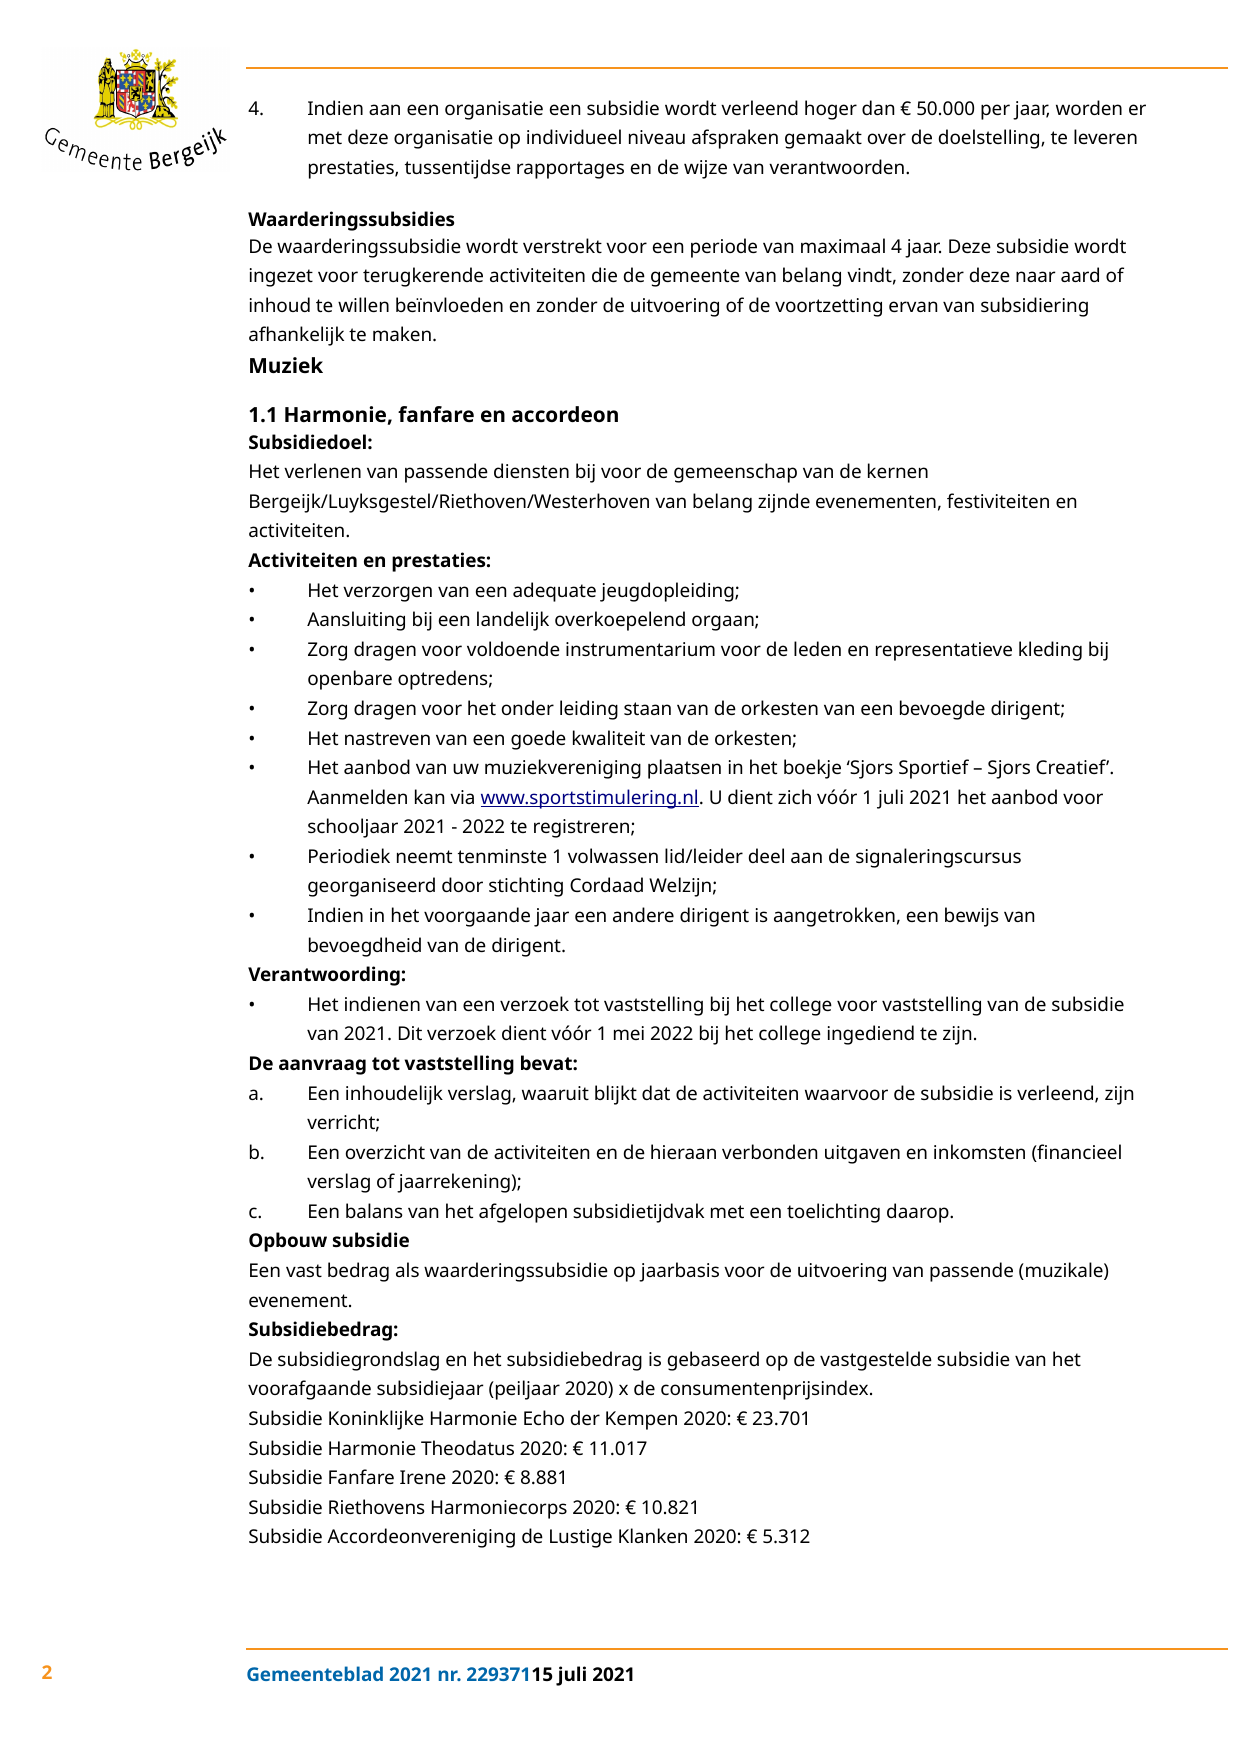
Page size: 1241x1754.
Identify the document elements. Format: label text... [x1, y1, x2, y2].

list Indien aan een organisatie een subsidie wordt verleend hoger dan € 50.000 per jaar, worden er met deze organisatie op individueel niveau afspraken gemaakt over de doelstelling, te leveren prestaties, tussentijdse rapportages en de wijze van verantwoorden. [248, 95, 1152, 180]
list Het verzorgen van een adequate jeugdopleiding; [248, 577, 1152, 602]
text Subsidie Accordeonvereniging de Lustige Klanken 2020: € 5.312 [248, 1523, 1152, 1549]
text Opbouw subsidie [248, 1228, 1152, 1253]
list Een inhoudelijk verslag, waaruit blijkt dat de activiteiten waarvoor de subsidie is verleend, zijn verricht; [248, 1080, 1152, 1135]
text Subsidie Fanfare Irene 2020: € 8.881 [248, 1464, 1152, 1490]
list Het indienen van een verzoek tot vaststelling bij het college voor vaststelling van de subsidie van 2021. Dit verzoek dient vóór 1 mei 2022 bij het college ingediend te zijn. [248, 991, 1152, 1046]
text Een vast bedrag als waarderingssubsidie op jaarbasis voor de uitvoering van passende (muzikale) evenement. [248, 1257, 1152, 1312]
text 1.1 Harmonie, fanfare en accordeon [248, 400, 1152, 429]
list Een balans van het afgelopen subsidietijdvak met een toelichting daarop. [248, 1198, 1152, 1224]
list Het aanbod van uw muziekvereniging plaatsen in het boekje ‘Sjors Sportief – Sjors Creatief’. Aanmelden kan via www.sportstimulering.nl. U dient zich vóór 1 juli 2021 het aanbod voor schooljaar 2021 - 2022 te registreren; [248, 754, 1152, 839]
list Zorg dragen voor voldoende instrumentarium voor de leden en representatieve kleding bij openbare optredens; [248, 636, 1152, 691]
text De waarderingssubsidie wordt verstrekt voor een periode van maximaal 4 jaar. Deze subsidie wordt ingezet voor terugkerende activiteiten die de gemeente van belang vindt, zonder deze naar aard of inhoud te willen beïnvloeden en zonder de uitvoering of de voortzetting ervan van subsidiering afhankelijk te maken. [248, 233, 1152, 347]
list Aansluiting bij een landelijk overkoepelend orgaan; [248, 606, 1152, 632]
text Verantwoording: [248, 961, 1152, 987]
text De subsidiegrondslag en het subsidiebedrag is gebaseerd op de vastgestelde subsidie van het voorafgaande subsidiejaar (peiljaar 2020) x de consumentenprijsindex. [248, 1346, 1152, 1401]
list Zorg dragen voor het onder leiding staan van de orkesten van een bevoegde dirigent; [248, 695, 1152, 721]
text Subsidie Koninklijke Harmonie Echo der Kempen 2020: € 23.701 [248, 1405, 1152, 1431]
text Subsidie Riethovens Harmoniecorps 2020: € 10.821 [248, 1494, 1152, 1519]
text Subsidiebedrag: [248, 1316, 1152, 1342]
picture [41, 47, 231, 172]
list Een overzicht van de activiteiten en de hieraan verbonden uitgaven en inkomsten (financieel verslag of jaarrekening); [248, 1139, 1152, 1194]
text Het verlenen van passende diensten bij voor de gemeenschap van de kernen Bergeijk/Luyksgestel/Riethoven/Westerhoven van belang zijnde evenementen, festiviteiten en activiteiten. [248, 458, 1152, 543]
text Subsidiedoel: [248, 429, 1152, 454]
list Het nastreven van een goede kwaliteit van de orkesten; [248, 725, 1152, 750]
text Activiteiten en prestaties: [248, 547, 1152, 573]
text Muziek [248, 351, 1152, 379]
list Indien in het voorgaande jaar een andere dirigent is aangetrokken, een bewijs van bevoegdheid van de dirigent. [248, 902, 1152, 957]
text De aanvraag tot vaststelling bevat: [248, 1050, 1152, 1076]
text Waarderingssubsidies [248, 204, 1152, 233]
text Subsidie Harmonie Theodatus 2020: € 11.017 [248, 1435, 1152, 1460]
list Periodiek neemt tenminste 1 volwassen lid/leider deel aan de signaleringscursus georganiseerd door stichting Cordaad Welzijn; [248, 843, 1152, 898]
